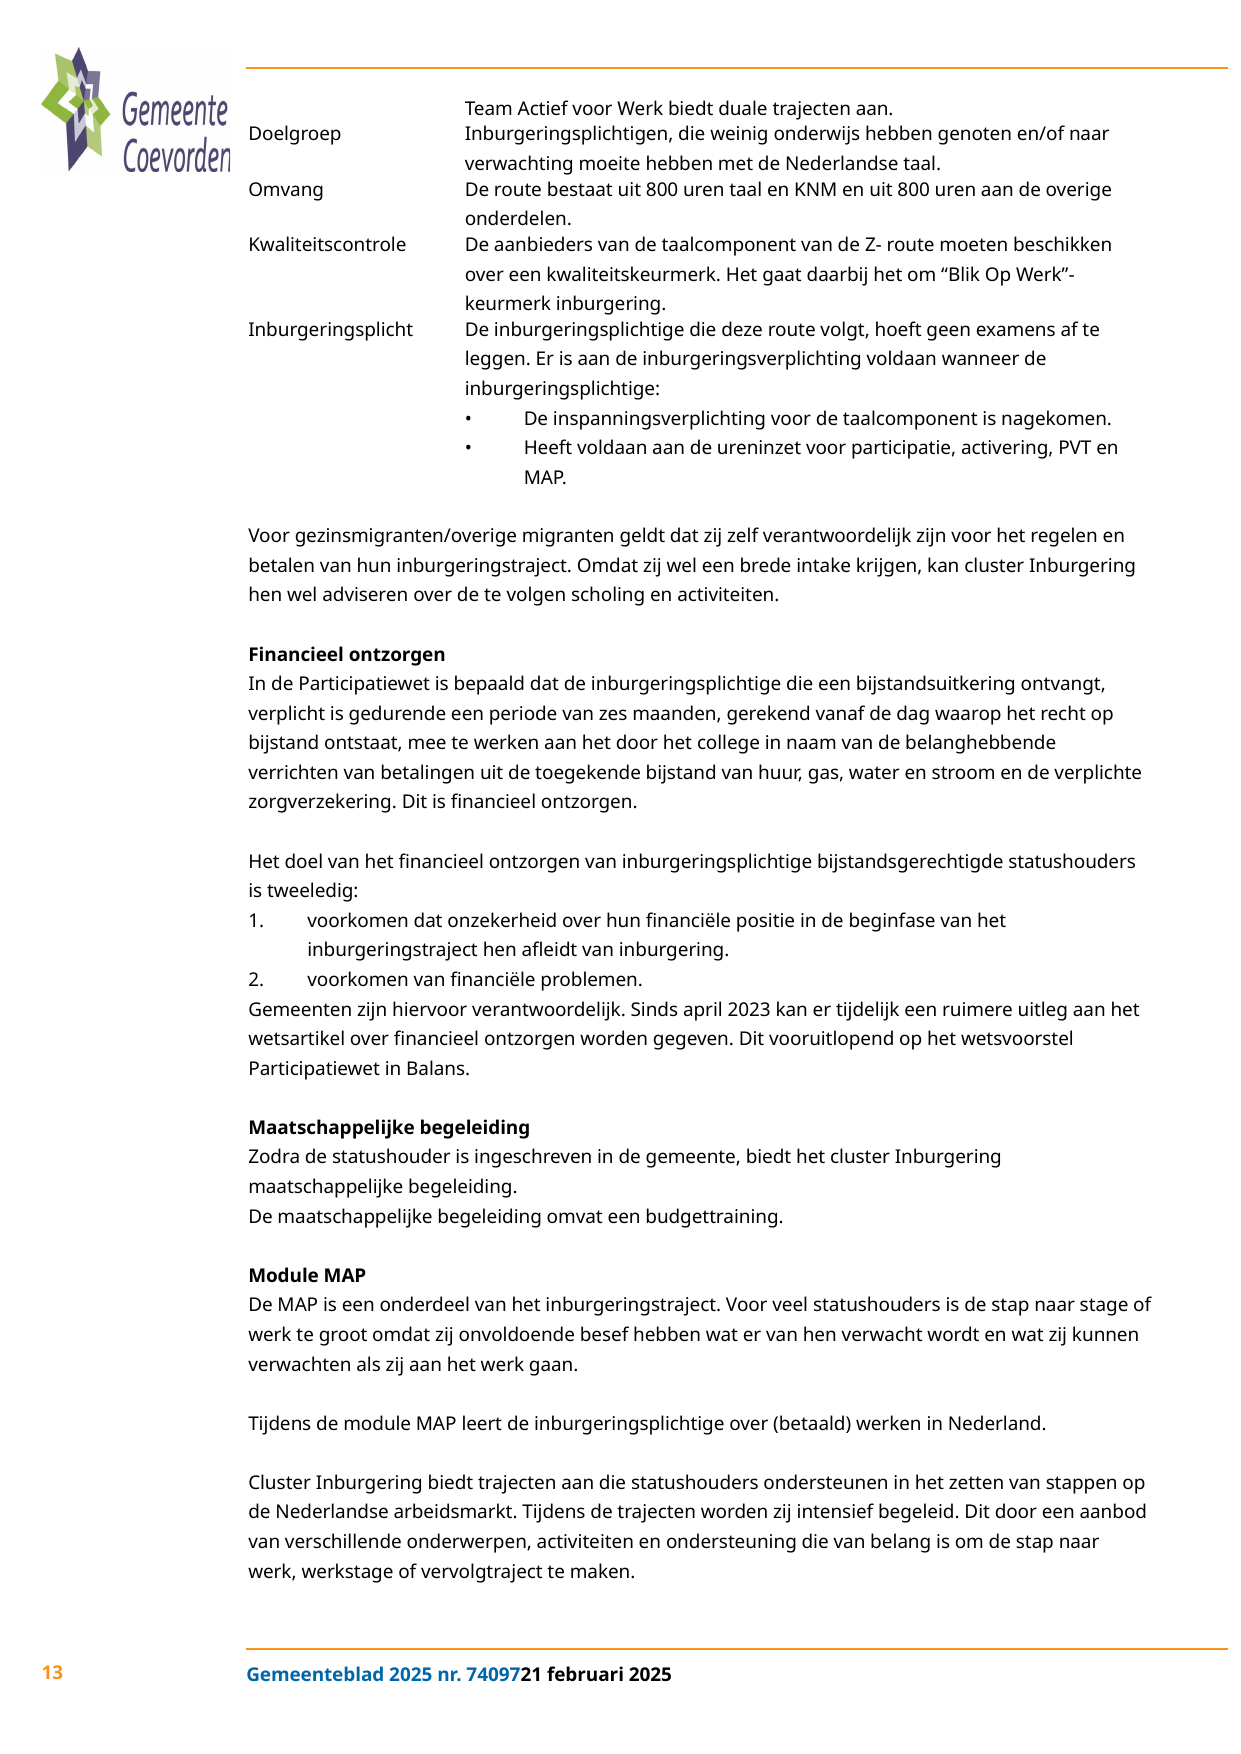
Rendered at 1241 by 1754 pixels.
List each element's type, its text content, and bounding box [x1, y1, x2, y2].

list voorkomen dat onzekerheid over hun financiële positie in de beginfase van het inburgeringstraject hen afleidt van inburgering. [248, 907, 1152, 962]
table_cell Kwaliteitscontrole [248, 231, 464, 316]
text Het doel van het financieel ontzorgen van inburgeringsplichtige bijstandsgerechtigde statushouders is tweeledig: [248, 848, 1152, 903]
table_cell De inburgeringsplichtige die deze route volgt, hoeft geen examens af te leggen. Er is aan de inburgeringsverplichting voldaan wanneer de inburgeringsplichtige: De inspanningsverplichting voor de taalcomponent is nagekomen. Heeft voldaan aan de ureninzet voor participatie, activering, PVT en MAP. [465, 316, 1152, 490]
text Voor gezinsmigranten/overige migranten geldt dat zij zelf verantwoordelijk zijn voor het regelen en betalen van hun inburgeringstraject. Omdat zij wel een brede intake krijgen, kan cluster Inburgering hen wel adviseren over de te volgen scholing en activiteiten. [248, 522, 1152, 607]
text Module MAP [248, 1262, 1152, 1288]
table_cell Doelgroep [248, 121, 464, 176]
text Gemeenten zijn hiervoor verantwoordelijk. Sinds april 2023 kan er tijdelijk een ruimere uitleg aan het wetsartikel over financieel ontzorgen worden gegeven. Dit vooruitlopend op het wetsvoorstel Participatiewet in Balans. [248, 996, 1152, 1081]
text Zodra de statushouder is ingeschreven in de gemeente, biedt het cluster Inburgering maatschappelijke begeleiding. [248, 1144, 1152, 1199]
table_cell [248, 95, 464, 121]
table_cell De route bestaat uit 800 uren taal en KNM en uit 800 uren aan de overige onderdelen. [465, 176, 1152, 231]
picture [41, 47, 231, 172]
text De MAP is een onderdeel van het inburgeringstraject. Voor veel statushouders is de stap naar stage of werk te groot omdat zij onvoldoende besef hebben wat er van hen verwacht wordt en wat zij kunnen verwachten als zij aan het werk gaan. [248, 1292, 1152, 1377]
text In de Participatiewet is bepaald dat de inburgeringsplichtige die een bijstandsuitkering ontvangt, verplicht is gedurende een periode van zes maanden, gerekend vanaf de dag waarop het recht op bijstand ontstaat, mee te werken aan het door het college in naam van de belanghebbende verrichten van betalingen uit de toegekende bijstand van huur, gas, water en stroom en de verplichte zorgverzekering. Dit is financieel ontzorgen. [248, 670, 1152, 814]
table_cell Omvang [248, 176, 464, 231]
table_cell Team Actief voor Werk biedt duale trajecten aan. [465, 95, 1152, 121]
table_cell Inburgeringsplicht [248, 316, 464, 490]
text De maatschappelijke begeleiding omvat een budgettraining. [248, 1203, 1152, 1229]
list voorkomen van financiële problemen. [248, 966, 1152, 992]
text Maatschappelijke begeleiding [248, 1114, 1152, 1140]
text Financieel ontzorgen [248, 641, 1152, 667]
table_cell Inburgeringsplichtigen, die weinig onderwijs hebben genoten en/of naar verwachting moeite hebben met de Nederlandse taal. [465, 121, 1152, 176]
text Cluster Inburgering biedt trajecten aan die statushouders ondersteunen in het zetten van stappen op de Nederlandse arbeidsmarkt. Tijdens de trajecten worden zij intensief begeleid. Dit door een aanbod van verschillende onderwerpen, activiteiten en ondersteuning die van belang is om de stap naar werk, werkstage of vervolgtraject te maken. [248, 1469, 1152, 1584]
table_cell De aanbieders van de taalcomponent van de Z- route moeten beschikken over een kwaliteitskeurmerk. Het gaat daarbij het om “Blik Op Werk”- keurmerk inburgering. [465, 231, 1152, 316]
text Tijdens de module MAP leert de inburgeringsplichtige over (betaald) werken in Nederland. [248, 1410, 1152, 1436]
